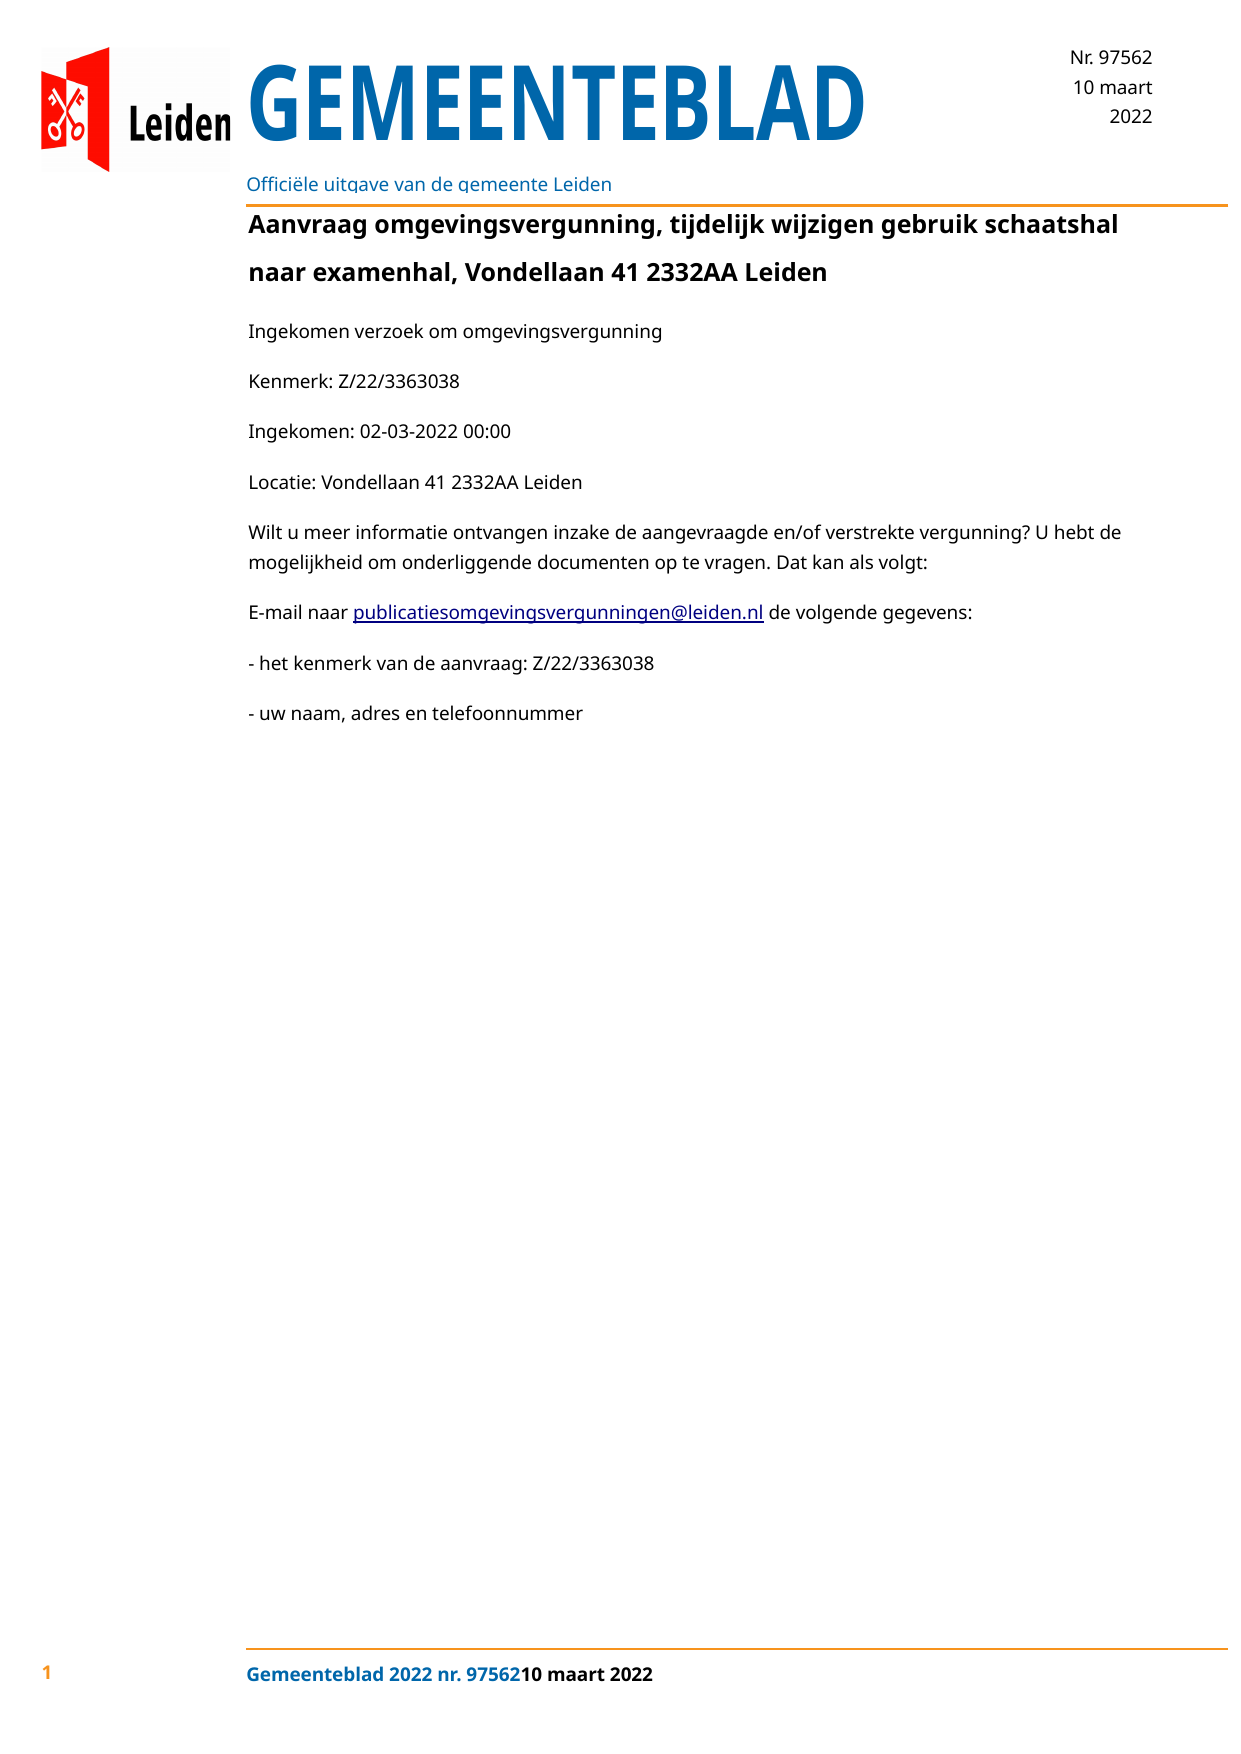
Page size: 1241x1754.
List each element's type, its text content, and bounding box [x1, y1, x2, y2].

text - het kenmerk van de aanvraag: Z/22/3363038 [248, 650, 1152, 676]
text Aanvraag omgevingsvergunning, tijdelijk wijzigen gebruik schaatshal naar examenhal, Vondellaan 41 2332AA Leiden [248, 207, 1152, 288]
text E-mail naar publicatiesomgevingsvergunningen@leiden.nl de volgende gegevens: [248, 599, 1152, 625]
picture [41, 47, 231, 172]
text Ingekomen verzoek om omgevingsvergunning [248, 318, 1152, 344]
text Locatie: Vondellaan 41 2332AA Leiden [248, 469, 1152, 495]
text - uw naam, adres en telefoonnummer [248, 700, 1152, 726]
text Kenmerk: Z/22/3363038 [248, 368, 1152, 394]
text Ingekomen: 02-03-2022 00:00 [248, 419, 1152, 444]
text Wilt u meer informatie ontvangen inzake de aangevraagde en/of verstrekte vergunning? U hebt de mogelijkheid om onderliggende documenten op te vragen. Dat kan als volgt: [248, 519, 1152, 575]
